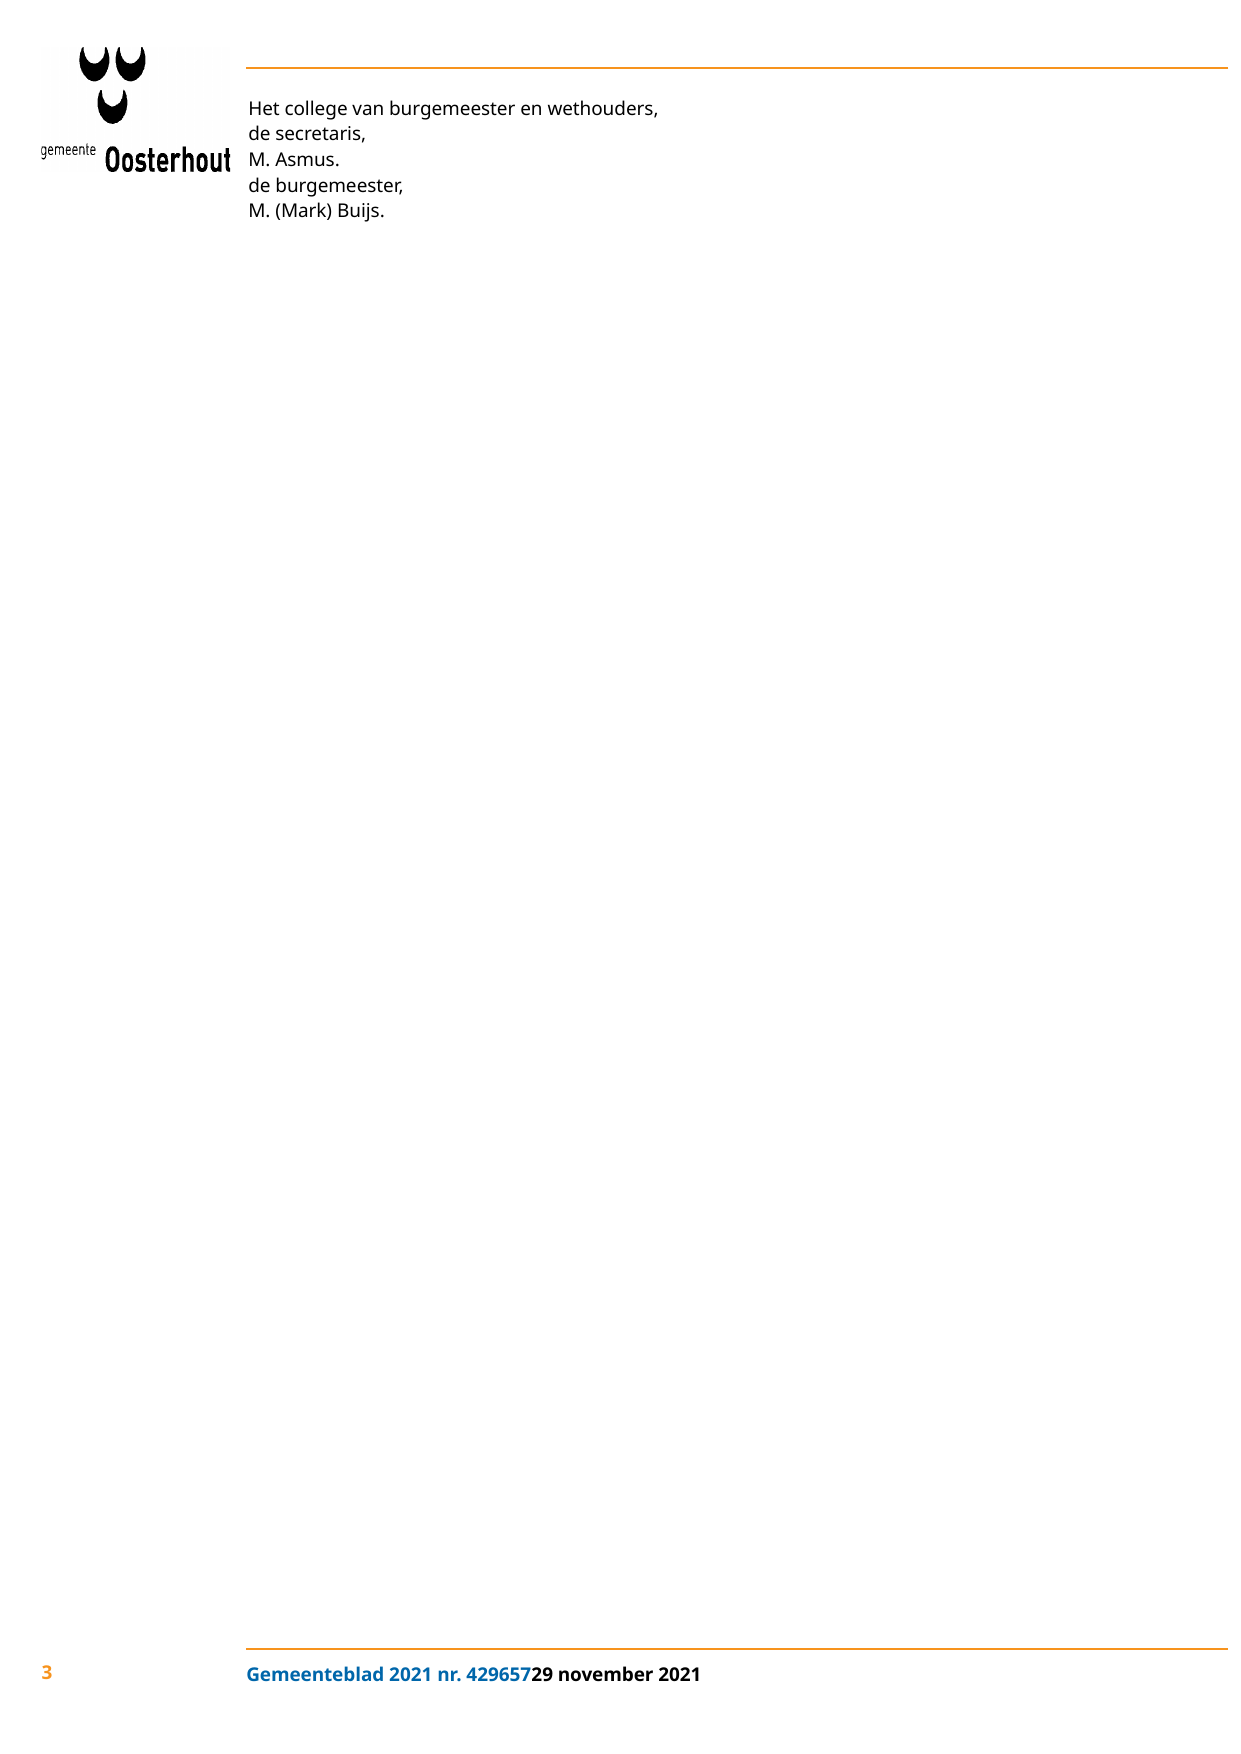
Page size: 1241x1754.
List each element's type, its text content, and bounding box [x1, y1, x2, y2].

text de secretaris, [248, 121, 1152, 146]
picture [41, 47, 231, 172]
text M. Asmus. [248, 146, 1152, 172]
text de burgemeester, [248, 172, 1152, 198]
text M. (Mark) Buijs. [248, 198, 1152, 223]
text Het college van burgemeester en wethouders, [248, 95, 1152, 121]
